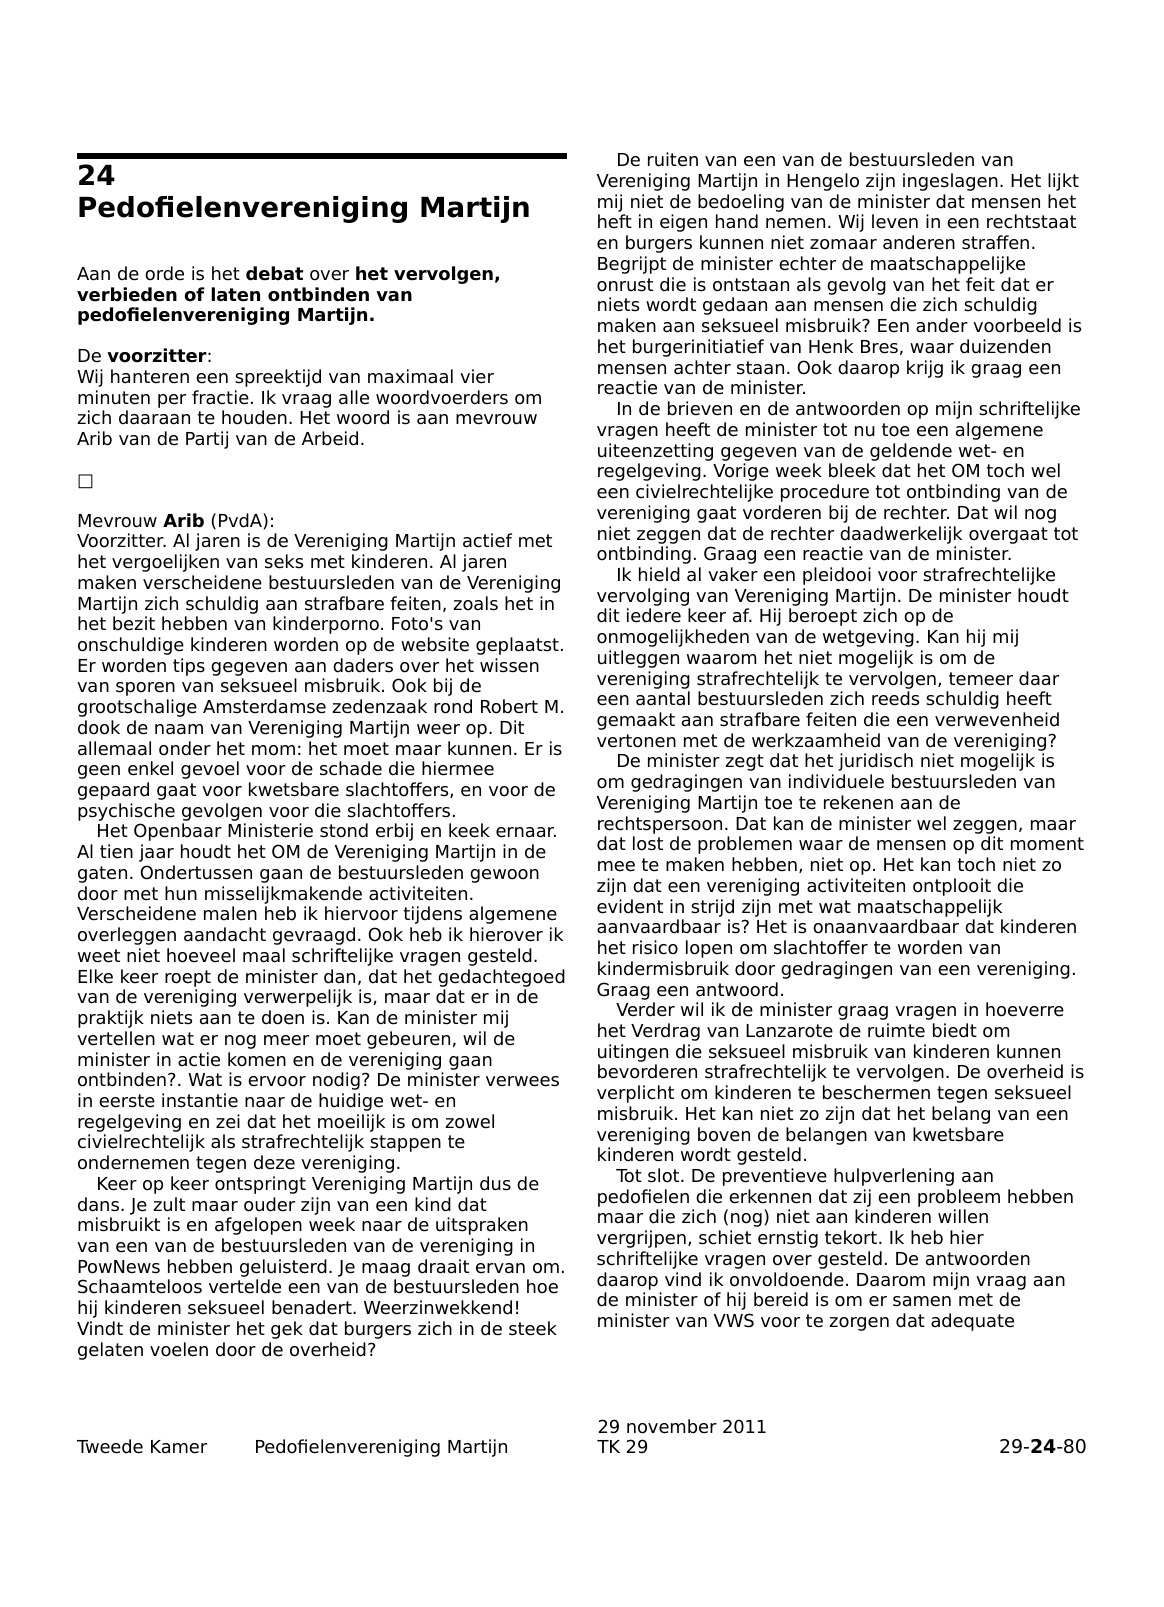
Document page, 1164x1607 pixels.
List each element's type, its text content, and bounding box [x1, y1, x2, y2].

text Verder wil ik de minister graag vragen in hoeverre het Verdrag van Lanzarote de ruimte biedt om uitingen die seksueel misbruik van kinderen kunnen bevorderen strafrechtelijk te vervolgen. De overheid is verplicht om kinderen te beschermen tegen seksueel misbruik. Het kan niet zo zijn dat het belang van een vereniging boven de belangen van kwetsbare kinderen wordt gesteld. [596, 1000, 1087, 1166]
text In de brieven en de antwoorden op mijn schriftelijke vragen heeft de minister tot nu toe een algemene uiteenzetting gegeven van de geldende wet- en regelgeving. Vorige week bleek dat het OM toch wel een civielrechtelijke procedure tot ontbinding van de vereniging gaat vorderen bij de rechter. Dat wil nog niet zeggen dat de rechter daadwerkelijk overgaat tot ontbinding. Graag een reactie van de minister. [596, 399, 1087, 565]
text De minister zegt dat het juridisch niet mogelijk is om gedragingen van individuele bestuursleden van Vereniging Martijn toe te rekenen aan de rechtspersoon. Dat kan de minister wel zeggen, maar dat lost de problemen waar de mensen op dit moment mee te maken hebben, niet op. Het kan toch niet zo zijn dat een vereniging activiteiten ontplooit die evident in strijd zijn met wat maatschappelijk aanvaardbaar is? Het is onaanvaardbaar dat kinderen het risico lopen om slachtoffer te worden van kindermisbruik door gedragingen van een vereniging. Graag een antwoord. [596, 751, 1087, 1000]
text □ [77, 470, 567, 490]
text Aan de orde is het debat over het vervolgen, verbieden of laten ontbinden van pedofielenvereniging Martijn. [77, 264, 567, 326]
text Keer op keer ontspringt Vereniging Martijn dus de dans. Je zult maar ouder zijn van een kind dat misbruikt is en afgelopen week naar de uitspraken van een van de bestuursleden van de vereniging in PowNews hebben geluisterd. Je maag draait ervan om. Schaamteloos vertelde een van de bestuursleden hoe hij kinderen seksueel benadert. Weerzinwekkend! Vindt de minister het gek dat burgers zich in de steek gelaten voelen door de overheid? [77, 1174, 567, 1360]
text Het Openbaar Ministerie stond erbij en keek ernaar. Al tien jaar houdt het OM de Vereniging Martijn in de gaten. Ondertussen gaan de bestuursleden gewoon door met hun misselijkmakende activiteiten. Verscheidene malen heb ik hiervoor tijdens algemene overleggen aandacht gevraagd. Ook heb ik hierover ik weet niet hoeveel maal schriftelijke vragen gesteld. Elke keer roept de minister dan, dat het gedachtegoed van de vereniging verwerpelijk is, maar dat er in de praktijk niets aan te doen is. Kan de minister mij vertellen wat er nog meer moet gebeuren, wil de minister in actie komen en de vereniging gaan ontbinden?. Wat is ervoor nodig? De minister verwees in eerste instantie naar de huidige wet- en regelgeving en zei dat het moeilijk is om zowel civielrechtelijk als strafrechtelijk stappen te ondernemen tegen deze vereniging. [77, 821, 567, 1174]
text De ruiten van een van de bestuursleden van Vereniging Martijn in Hengelo zijn ingeslagen. Het lijkt mij niet de bedoeling van de minister dat mensen het heft in eigen hand nemen. Wij leven in een rechtstaat en burgers kunnen niet zomaar anderen straffen. Begrijpt de minister echter de maatschappelijke onrust die is ontstaan als gevolg van het feit dat er niets wordt gedaan aan mensen die zich schuldig maken aan seksueel misbruik? Een ander voorbeeld is het burgerinitiatief van Henk Bres, waar duizenden mensen achter staan. Ook daarop krijg ik graag een reactie van de minister. [596, 150, 1087, 399]
text Voorzitter. Al jaren is de Vereniging Martijn actief met het vergoelijken van seks met kinderen. Al jaren maken verscheidene bestuursleden van de Vereniging Martijn zich schuldig aan strafbare feiten, zoals het in het bezit hebben van kinderporno. Foto's van onschuldige kinderen worden op de website geplaatst. Er worden tips gegeven aan daders over het wissen van sporen van seksueel misbruik. Ook bij de grootschalige Amsterdamse zedenzaak rond Robert M. dook de naam van Vereniging Martijn weer op. Dit allemaal onder het mom: het moet maar kunnen. Er is geen enkel gevoel voor de schade die hiermee gepaard gaat voor kwetsbare slachtoffers, en voor de psychische gevolgen voor die slachtoffers. [77, 531, 567, 821]
text Mevrouw Arib (PvdA): [77, 510, 567, 531]
text De voorzitter: [77, 346, 567, 367]
text Wij hanteren een spreektijd van maximaal vier minuten per fractie. Ik vraag alle woordvoerders om zich daaraan te houden. Het woord is aan mevrouw Arib van de Partij van de Arbeid. [77, 367, 567, 450]
title 24 Pedofielenvereniging Martijn [77, 159, 567, 224]
text Ik hield al vaker een pleidooi voor strafrechtelijke vervolging van Vereniging Martijn. De minister houdt dit iedere keer af. Hij beroept zich op de onmogelijkheden van de wetgeving. Kan hij mij uitleggen waarom het niet mogelijk is om de vereniging strafrechtelijk te vervolgen, temeer daar een aantal bestuursleden zich reeds schuldig heeft gemaakt aan strafbare feiten die een verwevenheid vertonen met de werkzaamheid van de vereniging? [596, 565, 1087, 751]
text Tot slot. De preventieve hulpverlening aan pedofielen die erkennen dat zij een probleem hebben maar die zich (nog) niet aan kinderen willen vergrijpen, schiet ernstig tekort. Ik heb hier schriftelijke vragen over gesteld. De antwoorden daarop vind ik onvoldoende. Daarom mijn vraag aan de minister of hij bereid is om er samen met de minister van VWS voor te zorgen dat adequate [596, 1166, 1087, 1332]
